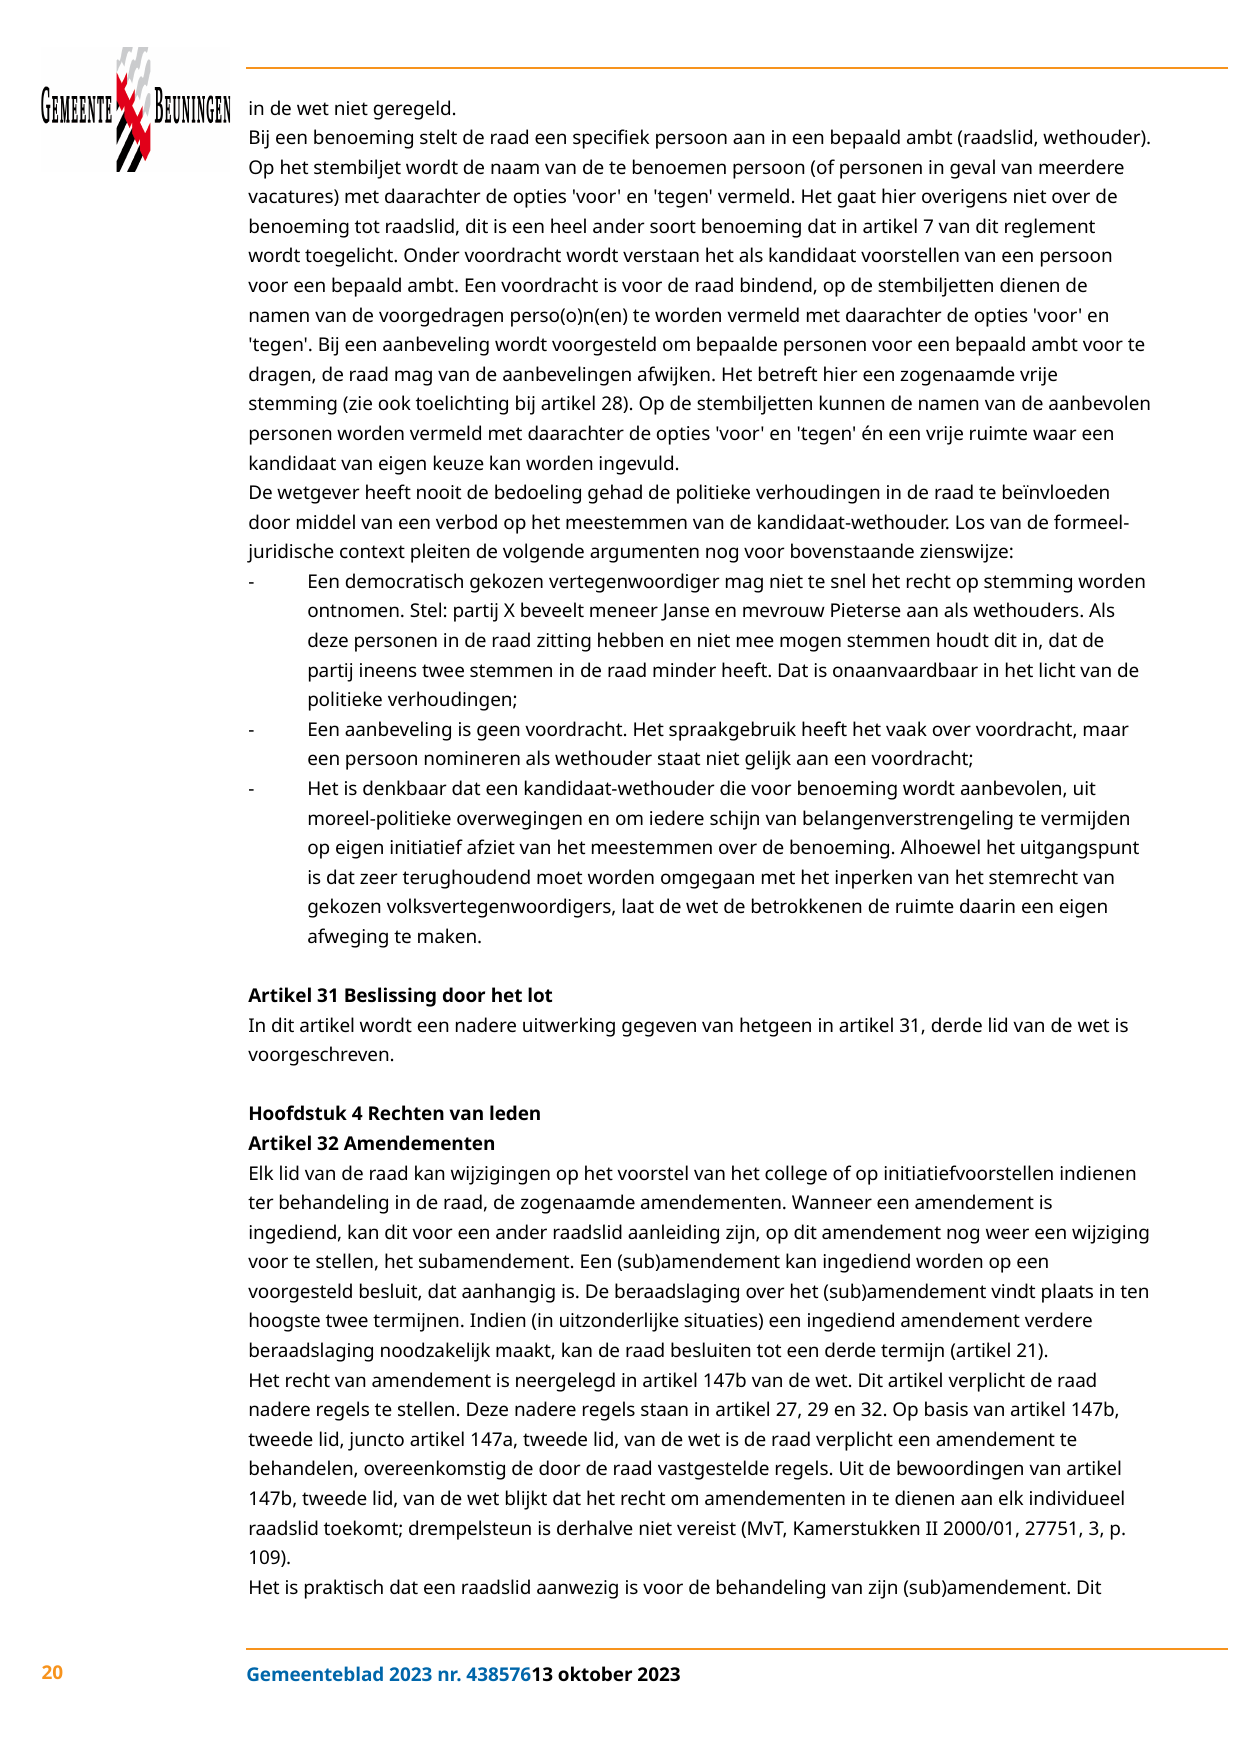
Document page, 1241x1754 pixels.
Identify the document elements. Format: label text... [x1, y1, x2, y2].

text Artikel 32 Amendementen [248, 1130, 1152, 1156]
list Het is denkbaar dat een kandidaat-wethouder die voor benoeming wordt aanbevolen, uit moreel-politieke overwegingen en om iedere schijn van belangenverstrengeling te vermijden op eigen initiatief afziet van het meestemmen over de benoeming. Alhoewel het uitgangspunt is dat zeer terughoudend moet worden omgegaan met het inperken van het stemrecht van gekozen volksvertegenwoordigers, laat de wet de betrokkenen de ruimte daarin een eigen afweging te maken. [248, 775, 1152, 949]
text in de wet niet geregeld. [248, 95, 1152, 121]
list Een democratisch gekozen vertegenwoordiger mag niet te snel het recht op stemming worden ontnomen. Stel: partij X beveelt meneer Janse en mevrouw Pieterse aan als wethouders. Als deze personen in de raad zitting hebben en niet mee mogen stemmen houdt dit in, dat de partij ineens twee stemmen in de raad minder heeft. Dat is onaanvaardbaar in het licht van de politieke verhoudingen; [248, 568, 1152, 712]
list Een aanbeveling is geen voordracht. Het spraakgebruik heeft het vaak over voordracht, maar een persoon nomineren als wethouder staat niet gelijk aan een voordracht; [248, 716, 1152, 771]
text Artikel 31 Beslissing door het lot [248, 982, 1152, 1008]
picture [41, 47, 231, 172]
text In dit artikel wordt een nadere uitwerking gegeven van hetgeen in artikel 31, derde lid van de wet is voorgeschreven. [248, 1012, 1152, 1067]
text Bij een benoeming stelt de raad een specifiek persoon aan in een bepaald ambt (raadslid, wethouder). Op het stembiljet wordt de naam van de te benoemen persoon (of personen in geval van meerdere vacatures) met daarachter de opties 'voor' en 'tegen' vermeld. Het gaat hier overigens niet over de benoeming tot raadslid, dit is een heel ander soort benoeming dat in artikel 7 van dit reglement wordt toegelicht. Onder voordracht wordt verstaan het als kandidaat voorstellen van een persoon voor een bepaald ambt. Een voordracht is voor de raad bindend, op de stembiljetten dienen de namen van de voorgedragen perso(o)n(en) te worden vermeld met daarachter de opties 'voor' en 'tegen'. Bij een aanbeveling wordt voorgesteld om bepaalde personen voor een bepaald ambt voor te dragen, de raad mag van de aanbevelingen afwijken. Het betreft hier een zogenaamde vrije stemming (zie ook toelichting bij artikel 28). Op de stembiljetten kunnen de namen van de aanbevolen personen worden vermeld met daarachter de opties 'voor' en 'tegen' én een vrije ruimte waar een kandidaat van eigen keuze kan worden ingevuld. [248, 124, 1152, 476]
text Het recht van amendement is neergelegd in artikel 147b van de wet. Dit artikel verplicht de raad nadere regels te stellen. Deze nadere regels staan in artikel 27, 29 en 32. Op basis van artikel 147b, tweede lid, juncto artikel 147a, tweede lid, van de wet is de raad verplicht een amendement te behandelen, overeenkomstig de door de raad vastgestelde regels. Uit de bewoordingen van artikel 147b, tweede lid, van de wet blijkt dat het recht om amendementen in te dienen aan elk individueel raadslid toekomt; drempelsteun is derhalve niet vereist (MvT, Kamerstukken II 2000/01, 27751, 3, p. 109). [248, 1367, 1152, 1570]
text Het is praktisch dat een raadslid aanwezig is voor de behandeling van zijn (sub)amendement. Dit [248, 1574, 1152, 1600]
text Elk lid van de raad kan wijzigingen op het voorstel van het college of op initiatiefvoorstellen indienen ter behandeling in de raad, de zogenaamde amendementen. Wanneer een amendement is ingediend, kan dit voor een ander raadslid aanleiding zijn, op dit amendement nog weer een wijziging voor te stellen, het subamendement. Een (sub)amendement kan ingediend worden op een voorgesteld besluit, dat aanhangig is. De beraadslaging over het (sub)amendement vindt plaats in ten hoogste twee termijnen. Indien (in uitzonderlijke situaties) een ingediend amendement verdere beraadslaging noodzakelijk maakt, kan de raad besluiten tot een derde termijn (artikel 21). [248, 1160, 1152, 1363]
text De wetgever heeft nooit de bedoeling gehad de politieke verhoudingen in de raad te beïnvloeden door middel van een verbod op het meestemmen van de kandidaat-wethouder. Los van de formeel-juridische context pleiten de volgende argumenten nog voor bovenstaande zienswijze: [248, 479, 1152, 564]
text Hoofdstuk 4 Rechten van leden [248, 1101, 1152, 1126]
